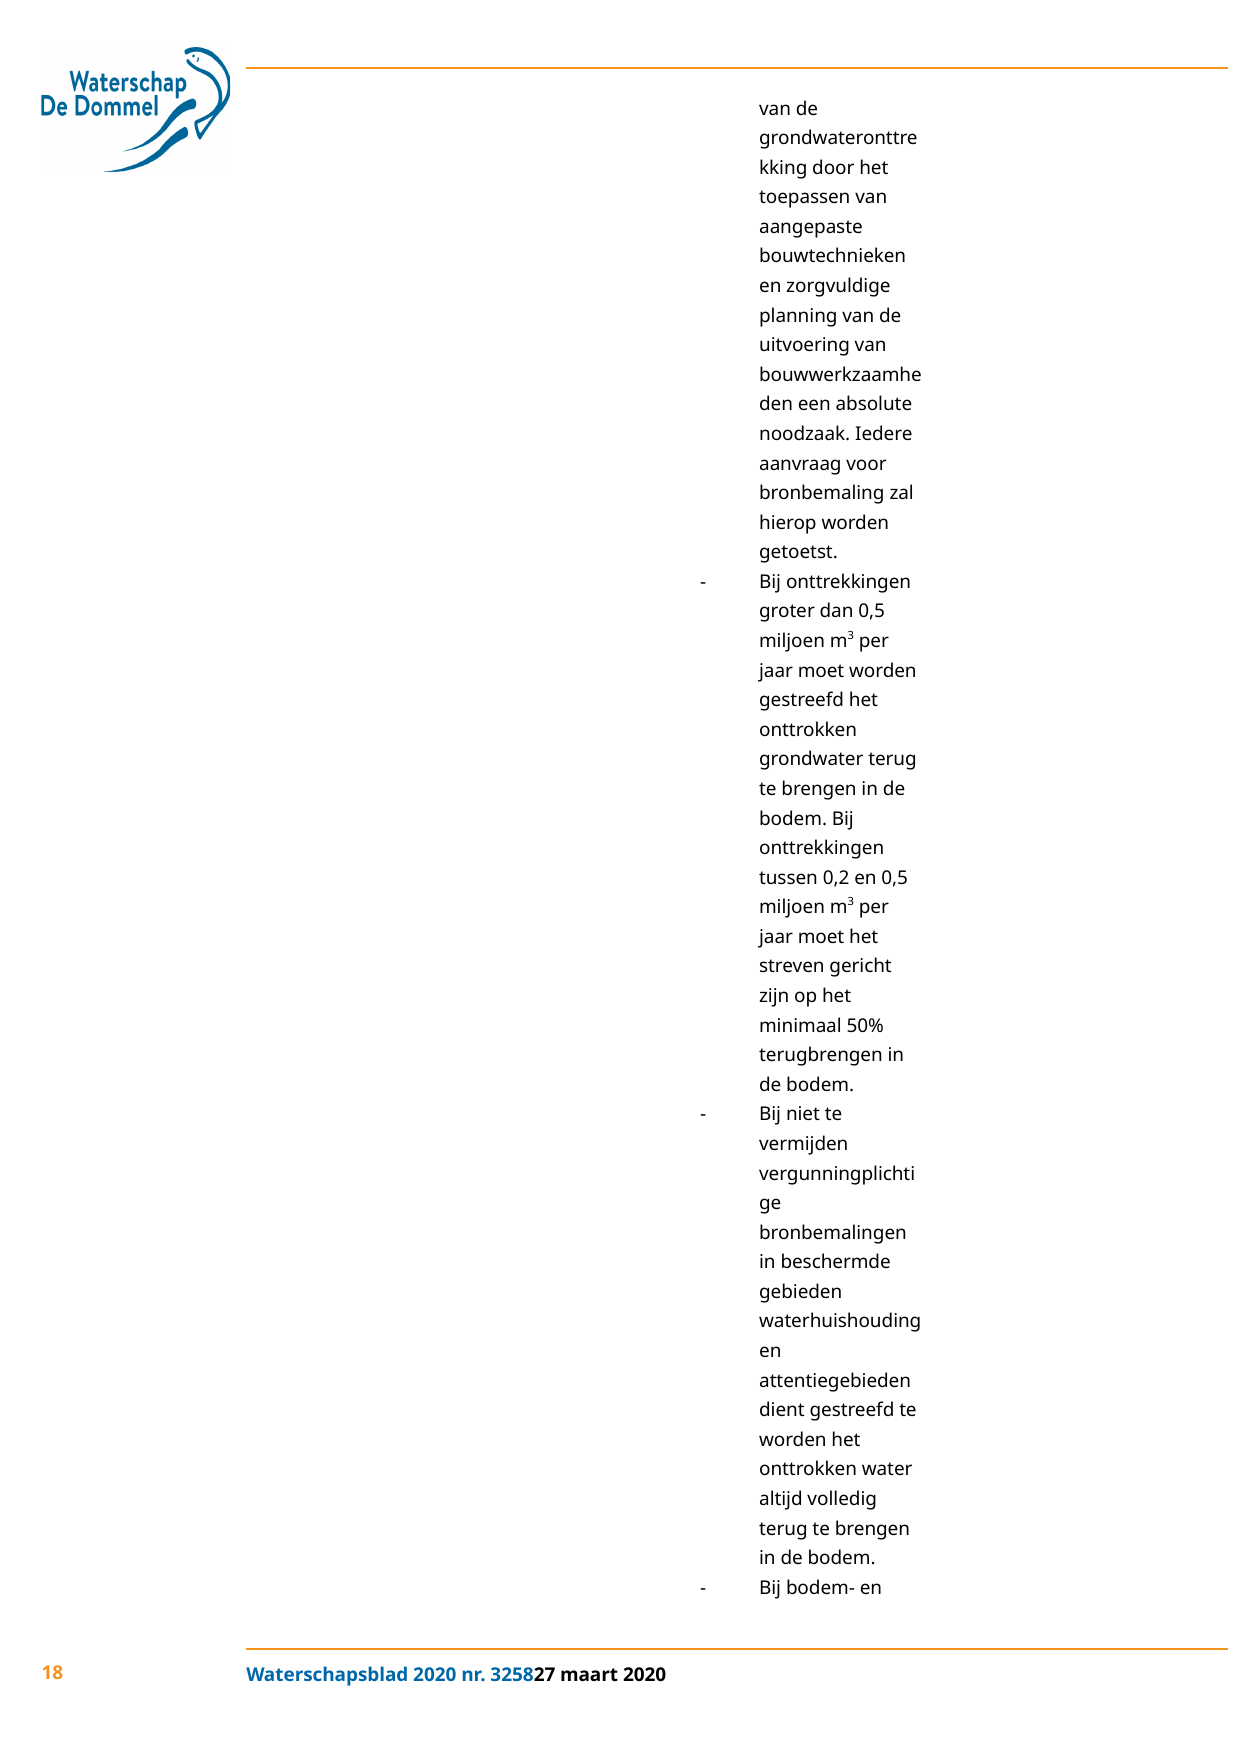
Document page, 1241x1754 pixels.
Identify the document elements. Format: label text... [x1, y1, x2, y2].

picture [45, 99, 51, 111]
table_cell van de grondwateronttrekking door het toepassen van aangepaste bouwtechnieken en zorgvuldige planning van de uitvoering van bouwwerkzaamheden een absolute noodzaak. Iedere aanvraag voor bronbemaling zal hierop worden getoetst. Bij onttrekkingen groter dan 0,5 miljoen m3 per jaar moet worden gestreefd het onttrokken grondwater terug te brengen in de bodem. Bij onttrekkingen tussen 0,2 en 0,5 miljoen m3 per jaar moet het streven gericht zijn op het minimaal 50% terugbrengen in de bodem. Bij niet te vermijden vergunningplichtige bronbemalingen in beschermde gebieden waterhuishouding en attentiegebieden dient gestreefd te worden het onttrokken water altijd volledig terug te brengen in de bodem. Bij bodem- en [700, 95, 926, 1600]
picture [204, 47, 231, 76]
picture [41, 47, 231, 172]
picture [198, 118, 210, 131]
table_cell [926, 95, 1152, 1600]
table_cell [248, 95, 474, 1600]
table_cell [474, 95, 700, 1600]
